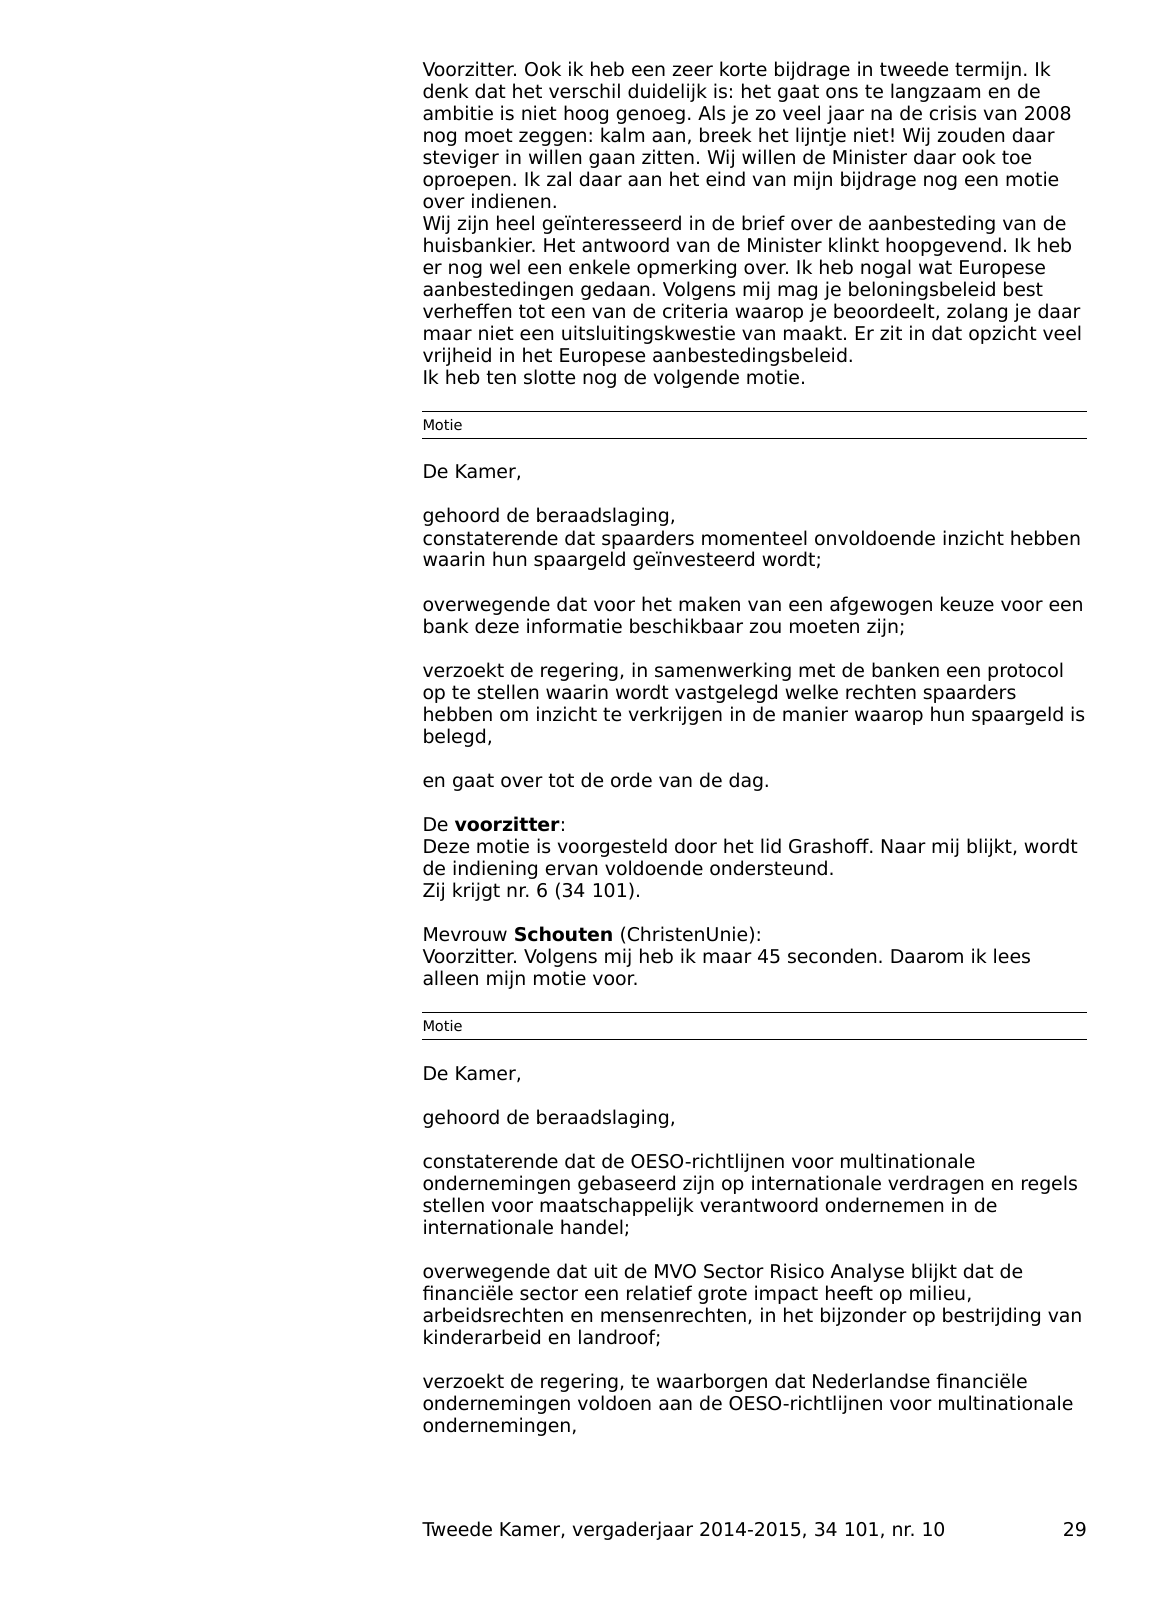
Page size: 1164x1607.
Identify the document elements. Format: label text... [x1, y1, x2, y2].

text De Kamer, [422, 1062, 1087, 1084]
text Ik heb ten slotte nog de volgende motie. [422, 367, 1087, 389]
text De Kamer, [422, 461, 1087, 483]
text De voorzitter: [422, 814, 1087, 836]
text verzoekt de regering, in samenwerking met de banken een protocol op te stellen waarin wordt vastgelegd welke rechten spaarders hebben om inzicht te verkrijgen in de manier waarop hun spaargeld is belegd, [422, 660, 1087, 748]
text overwegende dat voor het maken van een afgewogen keuze voor een bank deze informatie beschikbaar zou moeten zijn; [422, 593, 1087, 637]
table_header Motie [422, 412, 1087, 438]
text en gaat over tot de orde van de dag. [422, 770, 1087, 792]
text overwegende dat uit de MVO Sector Risico Analyse blijkt dat de financiële sector een relatief grote impact heeft op milieu, arbeidsrechten en mensenrechten, in het bijzonder op bestrijding van kinderarbeid en landroof; [422, 1261, 1087, 1349]
text Mevrouw Schouten (ChristenUnie): [422, 924, 1087, 946]
text gehoord de beraadslaging, [422, 1107, 1087, 1129]
text Wij zijn heel geïnteresseerd in de brief over de aanbesteding van de huisbankier. Het antwoord van de Minister klinkt hoopgevend. Ik heb er nog wel een enkele opmerking over. Ik heb nogal wat Europese aanbestedingen gedaan. Volgens mij mag je beloningsbeleid best verheffen tot een van de criteria waarop je beoordeelt, zolang je daar maar niet een uitsluitingskwestie van maakt. Er zit in dat opzicht veel vrijheid in het Europese aanbestedingsbeleid. [422, 213, 1087, 367]
text verzoekt de regering, te waarborgen dat Nederlandse financiële ondernemingen voldoen aan de OESO-richtlijnen voor multinationale ondernemingen, [422, 1371, 1087, 1437]
text constaterende dat de OESO-richtlijnen voor multinationale ondernemingen gebaseerd zijn op internationale verdragen en regels stellen voor maatschappelijk verantwoord ondernemen in de internationale handel; [422, 1151, 1087, 1239]
text Voorzitter. Volgens mij heb ik maar 45 seconden. Daarom ik lees alleen mijn motie voor. [422, 946, 1087, 990]
text Voorzitter. Ook ik heb een zeer korte bijdrage in tweede termijn. Ik denk dat het verschil duidelijk is: het gaat ons te langzaam en de ambitie is niet hoog genoeg. Als je zo veel jaar na de crisis van 2008 nog moet zeggen: kalm aan, breek het lijntje niet! Wij zouden daar steviger in willen gaan zitten. Wij willen de Minister daar ook toe oproepen. Ik zal daar aan het eind van mijn bijdrage nog een motie over indienen. [422, 59, 1087, 213]
table_header Motie [422, 1013, 1087, 1039]
text Deze motie is voorgesteld door het lid Grashoff. Naar mij blijkt, wordt de indiening ervan voldoende ondersteund. [422, 836, 1087, 880]
text constaterende dat spaarders momenteel onvoldoende inzicht hebben waarin hun spaargeld geïnvesteerd wordt; [422, 527, 1087, 571]
text gehoord de beraadslaging, [422, 505, 1087, 527]
text Zij krijgt nr. 6 (34 101). [422, 880, 1087, 902]
